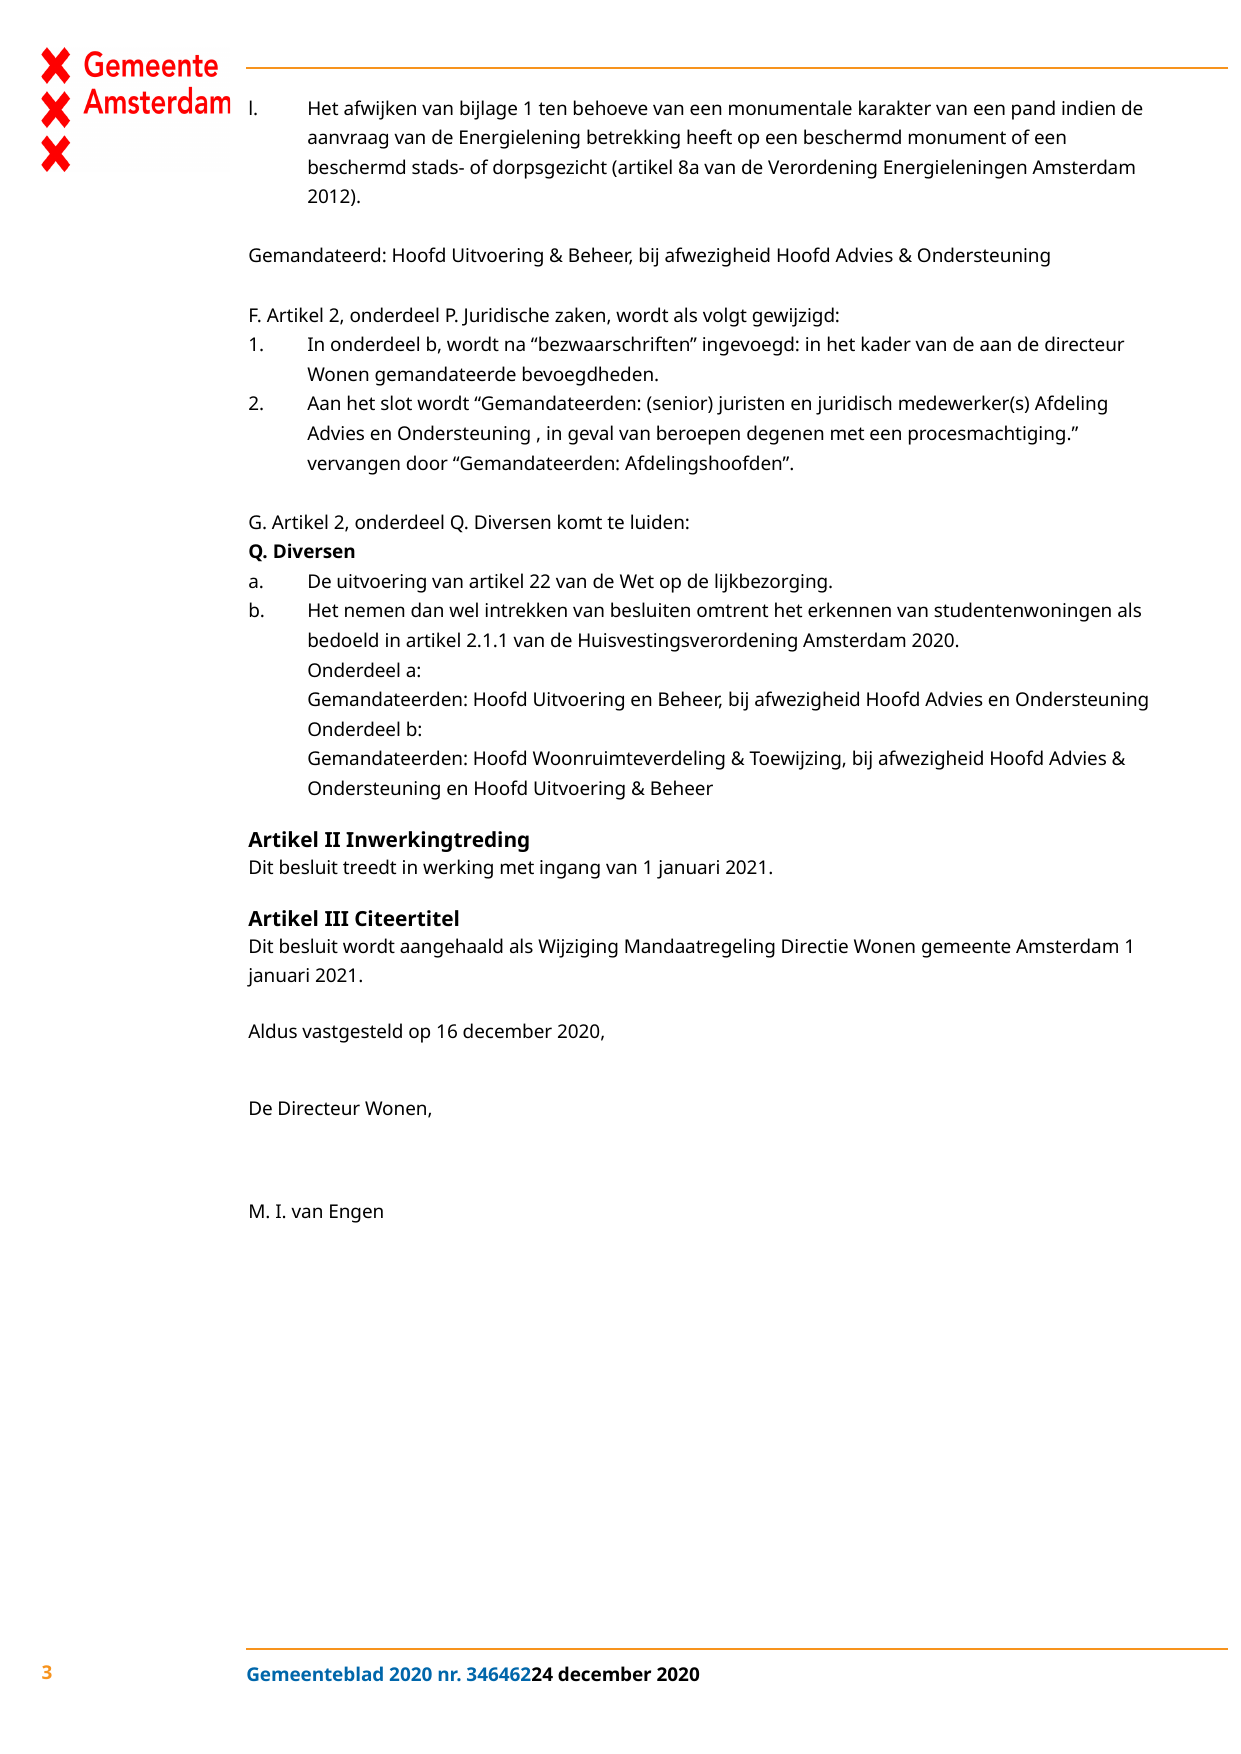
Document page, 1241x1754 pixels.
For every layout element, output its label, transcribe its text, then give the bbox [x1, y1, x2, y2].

text Artikel III Citeertitel [248, 904, 1152, 933]
list Het nemen dan wel intrekken van besluiten omtrent het erkennen van studentenwoningen als bedoeld in artikel 2.1.1 van de Huisvestingsverordening Amsterdam 2020. [248, 598, 1152, 653]
text Dit besluit wordt aangehaald als Wijziging Mandaatregeling Directie Wonen gemeente Amsterdam 1 januari 2021. [248, 933, 1152, 988]
text M. I. van Engen [248, 1198, 1152, 1224]
text Artikel II Inwerkingtreding [248, 826, 1152, 854]
list Onderdeel a: [248, 657, 1152, 683]
list Gemandateerden: Hoofd Woonruimteverdeling & Toewijzing, bij afwezigheid Hoofd Advies & Ondersteuning en Hoofd Uitvoering & Beheer [248, 746, 1152, 801]
list In onderdeel b, wordt na “bezwaarschriften” ingevoegd: in het kader van de aan de directeur Wonen gemandateerde bevoegdheden. [248, 331, 1152, 387]
list Het afwijken van bijlage 1 ten behoeve van een monumentale karakter van een pand indien de aanvraag van de Energielening betrekking heeft op een beschermd monument of een beschermd stads- of dorpsgezicht (artikel 8a van de Verordening Energieleningen Amsterdam 2012). [248, 95, 1152, 209]
list Onderdeel b: [248, 716, 1152, 742]
text Gemandateerd: Hoofd Uitvoering & Beheer, bij afwezigheid Hoofd Advies & Ondersteuning [248, 243, 1152, 268]
text Q. Diversen [248, 538, 1152, 564]
list Gemandateerden: Hoofd Uitvoering en Beheer, bij afwezigheid Hoofd Advies en Ondersteuning [248, 686, 1152, 712]
text Aldus vastgesteld op 16 december 2020, [248, 1018, 1152, 1043]
list Aan het slot wordt “Gemandateerden: (senior) juristen en juridisch medewerker(s) Afdeling Advies en Ondersteuning , in geval van beroepen degenen met een procesmachtiging.” vervangen door “Gemandateerden: Afdelingshoofden”. [248, 391, 1152, 476]
text F. Artikel 2, onderdeel P. Juridische zaken, wordt als volgt gewijzigd: [248, 302, 1152, 328]
text Dit besluit treedt in werking met ingang van 1 januari 2021. [248, 854, 1152, 880]
text De Directeur Wonen, [248, 1095, 1152, 1121]
list De uitvoering van artikel 22 van de Wet op de lijkbezorging. [248, 568, 1152, 594]
text G. Artikel 2, onderdeel Q. Diversen komt te luiden: [248, 509, 1152, 535]
picture [41, 47, 231, 172]
